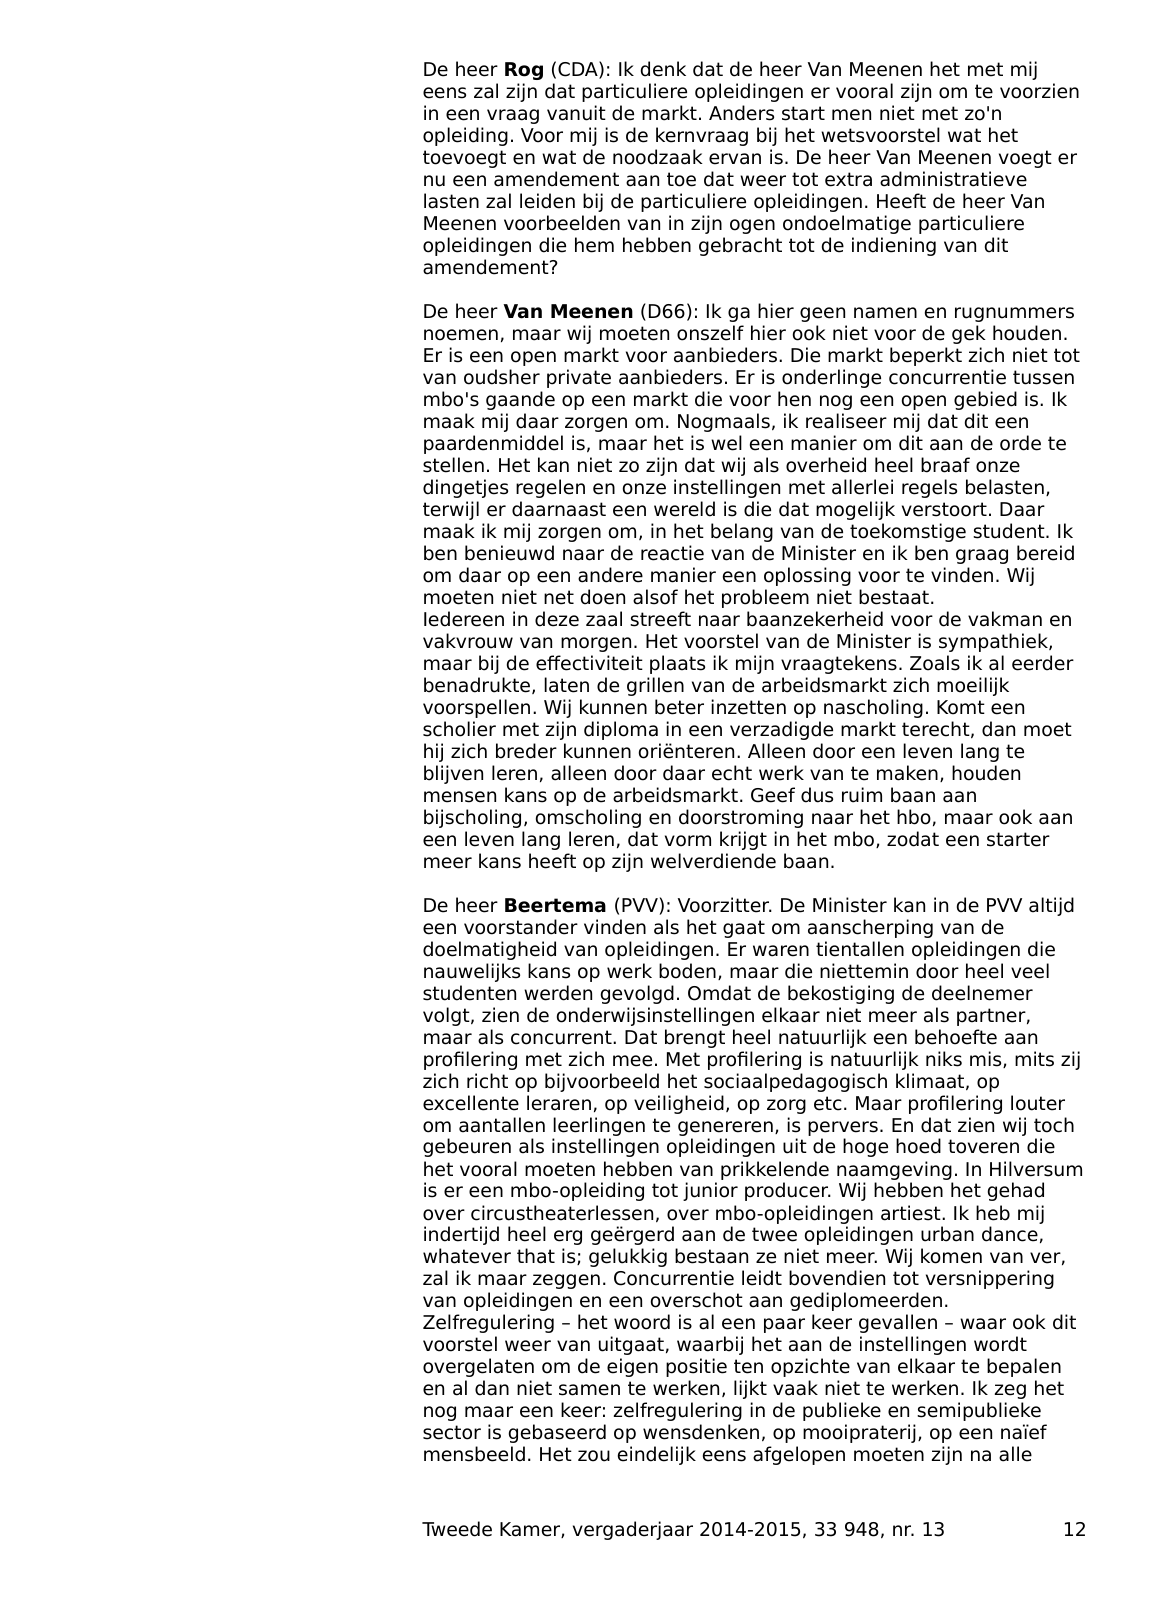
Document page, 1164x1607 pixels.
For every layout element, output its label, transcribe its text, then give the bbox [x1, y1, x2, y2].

text De heer Beertema (PVV): Voorzitter. De Minister kan in de PVV altijd een voorstander vinden als het gaat om aanscherping van de doelmatigheid van opleidingen. Er waren tientallen opleidingen die nauwelijks kans op werk boden, maar die niettemin door heel veel studenten werden gevolgd. Omdat de bekostiging de deelnemer volgt, zien de onderwijsinstellingen elkaar niet meer als partner, maar als concurrent. Dat brengt heel natuurlijk een behoefte aan profilering met zich mee. Met profilering is natuurlijk niks mis, mits zij zich richt op bijvoorbeeld het sociaalpedagogisch klimaat, op excellente leraren, op veiligheid, op zorg etc. Maar profilering louter om aantallen leerlingen te genereren, is pervers. En dat zien wij toch gebeuren als instellingen opleidingen uit de hoge hoed toveren die het vooral moeten hebben van prikkelende naamgeving. In Hilversum is er een mbo-opleiding tot junior producer. Wij hebben het gehad over circustheaterlessen, over mbo-opleidingen artiest. Ik heb mij indertijd heel erg geërgerd aan de twee opleidingen urban dance, whatever that is; gelukkig bestaan ze niet meer. Wij komen van ver, zal ik maar zeggen. Concurrentie leidt bovendien tot versnippering van opleidingen en een overschot aan gediplomeerden. [422, 895, 1087, 1312]
text De heer Rog (CDA): Ik denk dat de heer Van Meenen het met mij eens zal zijn dat particuliere opleidingen er vooral zijn om te voorzien in een vraag vanuit de markt. Anders start men niet met zo'n opleiding. Voor mij is de kernvraag bij het wetsvoorstel wat het toevoegt en wat de noodzaak ervan is. De heer Van Meenen voegt er nu een amendement aan toe dat weer tot extra administratieve lasten zal leiden bij de particuliere opleidingen. Heeft de heer Van Meenen voorbeelden van in zijn ogen ondoelmatige particuliere opleidingen die hem hebben gebracht tot de indiening van dit amendement? [422, 59, 1087, 279]
text De heer Van Meenen (D66): Ik ga hier geen namen en rugnummers noemen, maar wij moeten onszelf hier ook niet voor de gek houden. Er is een open markt voor aanbieders. Die markt beperkt zich niet tot van oudsher private aanbieders. Er is onderlinge concurrentie tussen mbo's gaande op een markt die voor hen nog een open gebied is. Ik maak mij daar zorgen om. Nogmaals, ik realiseer mij dat dit een paardenmiddel is, maar het is wel een manier om dit aan de orde te stellen. Het kan niet zo zijn dat wij als overheid heel braaf onze dingetjes regelen en onze instellingen met allerlei regels belasten, terwijl er daarnaast een wereld is die dat mogelijk verstoort. Daar maak ik mij zorgen om, in het belang van de toekomstige student. Ik ben benieuwd naar de reactie van de Minister en ik ben graag bereid om daar op een andere manier een oplossing voor te vinden. Wij moeten niet net doen alsof het probleem niet bestaat. [422, 301, 1087, 609]
text Iedereen in deze zaal streeft naar baanzekerheid voor de vakman en vakvrouw van morgen. Het voorstel van de Minister is sympathiek, maar bij de effectiviteit plaats ik mijn vraagtekens. Zoals ik al eerder benadrukte, laten de grillen van de arbeidsmarkt zich moeilijk voorspellen. Wij kunnen beter inzetten op nascholing. Komt een scholier met zijn diploma in een verzadigde markt terecht, dan moet hij zich breder kunnen oriënteren. Alleen door een leven lang te blijven leren, alleen door daar echt werk van te maken, houden mensen kans op de arbeidsmarkt. Geef dus ruim baan aan bijscholing, omscholing en doorstroming naar het hbo, maar ook aan een leven lang leren, dat vorm krijgt in het mbo, zodat een starter meer kans heeft op zijn welverdiende baan. [422, 609, 1087, 872]
text Zelfregulering – het woord is al een paar keer gevallen – waar ook dit voorstel weer van uitgaat, waarbij het aan de instellingen wordt overgelaten om de eigen positie ten opzichte van elkaar te bepalen en al dan niet samen te werken, lijkt vaak niet te werken. Ik zeg het nog maar een keer: zelfregulering in de publieke en semipublieke sector is gebaseerd op wensdenken, op mooipraterij, op een naïef mensbeeld. Het zou eindelijk eens afgelopen moeten zijn na alle [422, 1312, 1087, 1466]
